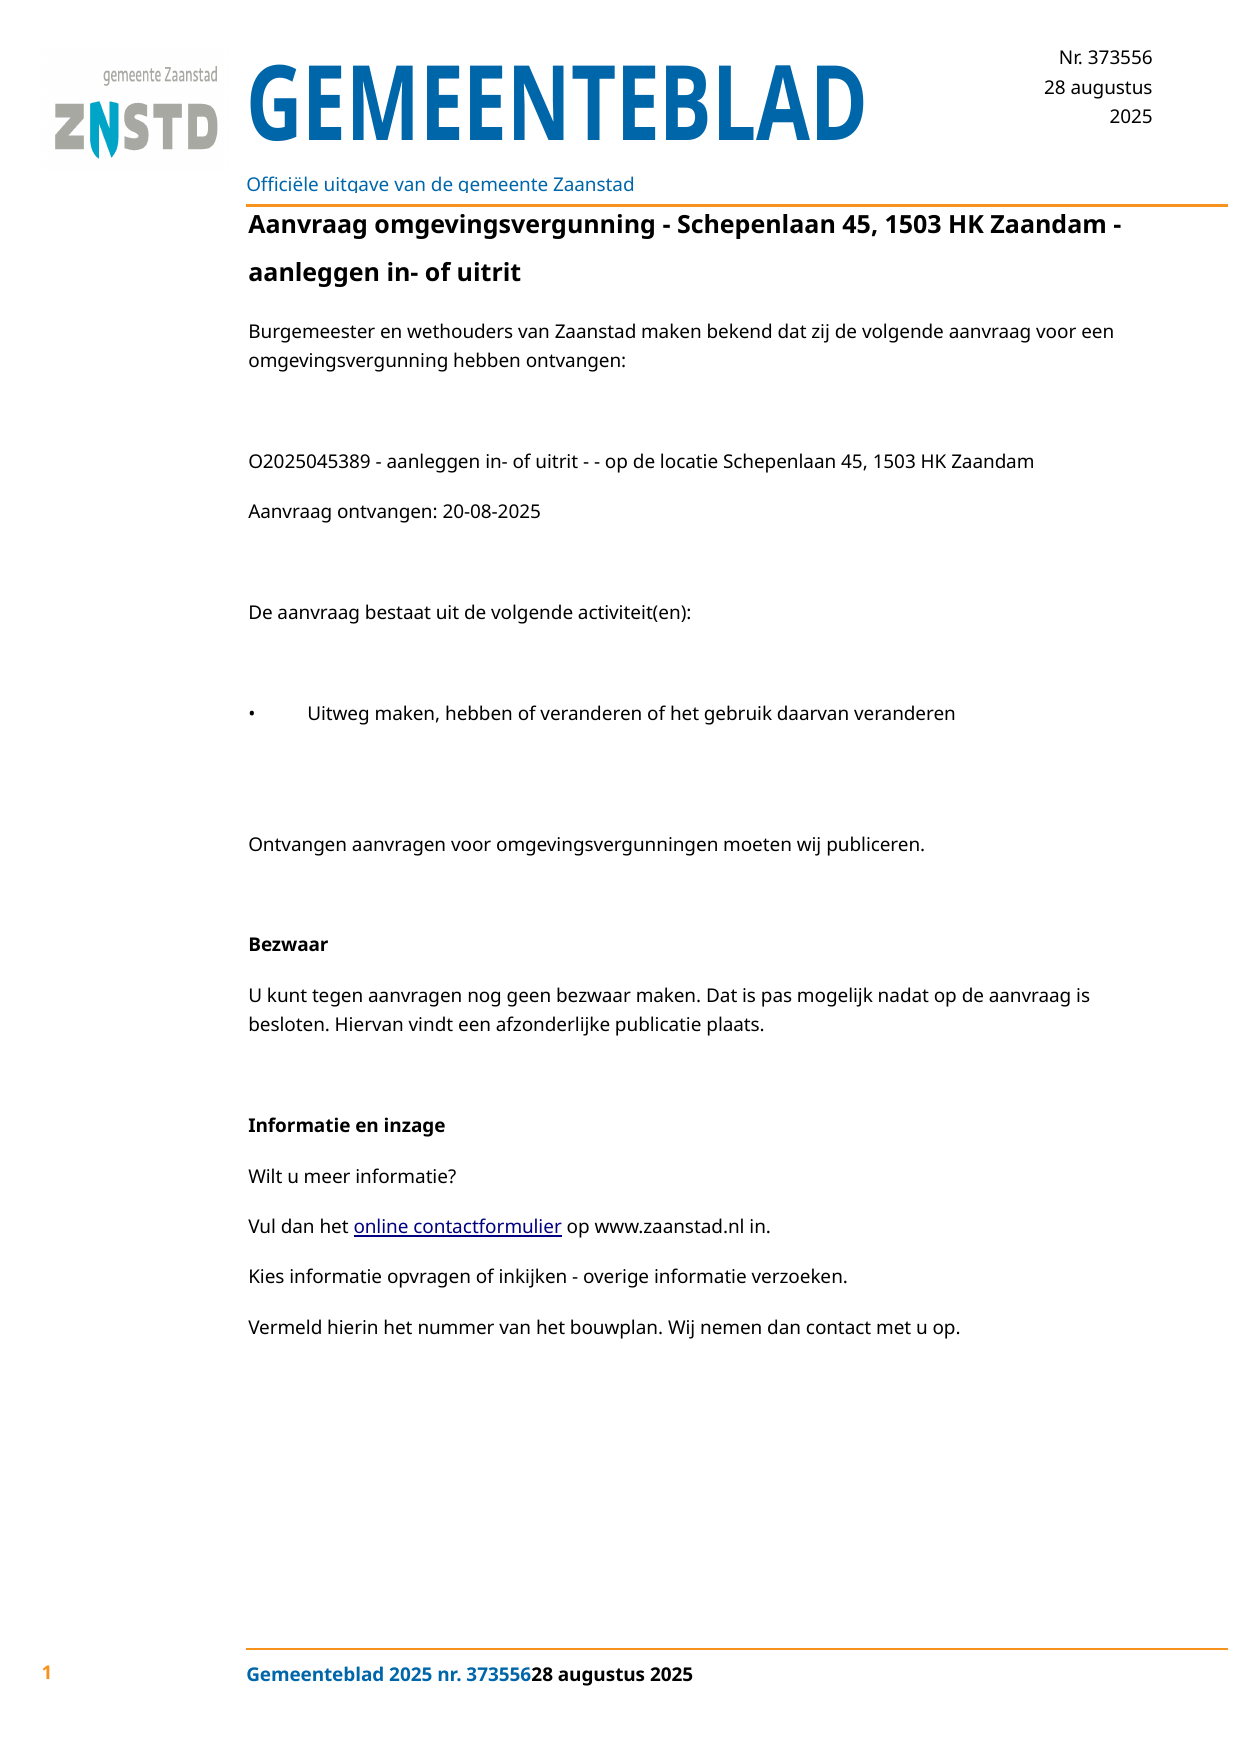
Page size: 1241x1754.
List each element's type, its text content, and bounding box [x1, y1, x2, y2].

text Vermeld hierin het nummer van het bouwplan. Wij nemen dan contact met u op. [248, 1314, 1152, 1340]
text Wilt u meer informatie? [248, 1163, 1152, 1189]
text Vul dan het online contactformulier op www.zaanstad.nl in. [248, 1213, 1152, 1239]
text Aanvraag omgevingsvergunning - Schepenlaan 45, 1503 HK Zaandam - aanleggen in- of uitrit [248, 207, 1152, 288]
text O2025045389 - aanleggen in- of uitrit - - op de locatie Schepenlaan 45, 1503 HK Zaandam [248, 448, 1152, 474]
text Ontvangen aanvragen voor omgevingsvergunningen moeten wij publiceren. [248, 831, 1152, 857]
list Uitweg maken, hebben of veranderen of het gebruik daarvan veranderen [248, 700, 1152, 726]
picture [41, 47, 231, 172]
text Burgemeester en wethouders van Zaanstad maken bekend dat zij de volgende aanvraag voor een omgevingsvergunning hebben ontvangen: [248, 318, 1152, 373]
text Bezwaar [248, 932, 1152, 957]
text Informatie en inzage [248, 1112, 1152, 1138]
text U kunt tegen aanvragen nog geen bezwaar maken. Dat is pas mogelijk nadat op de aanvraag is besloten. Hiervan vindt een afzonderlijke publicatie plaats. [248, 982, 1152, 1037]
text Kies informatie opvragen of inkijken - overige informatie verzoeken. [248, 1264, 1152, 1289]
text De aanvraag bestaat uit de volgende activiteit(en): [248, 599, 1152, 625]
text Aanvraag ontvangen: 20-08-2025 [248, 499, 1152, 524]
